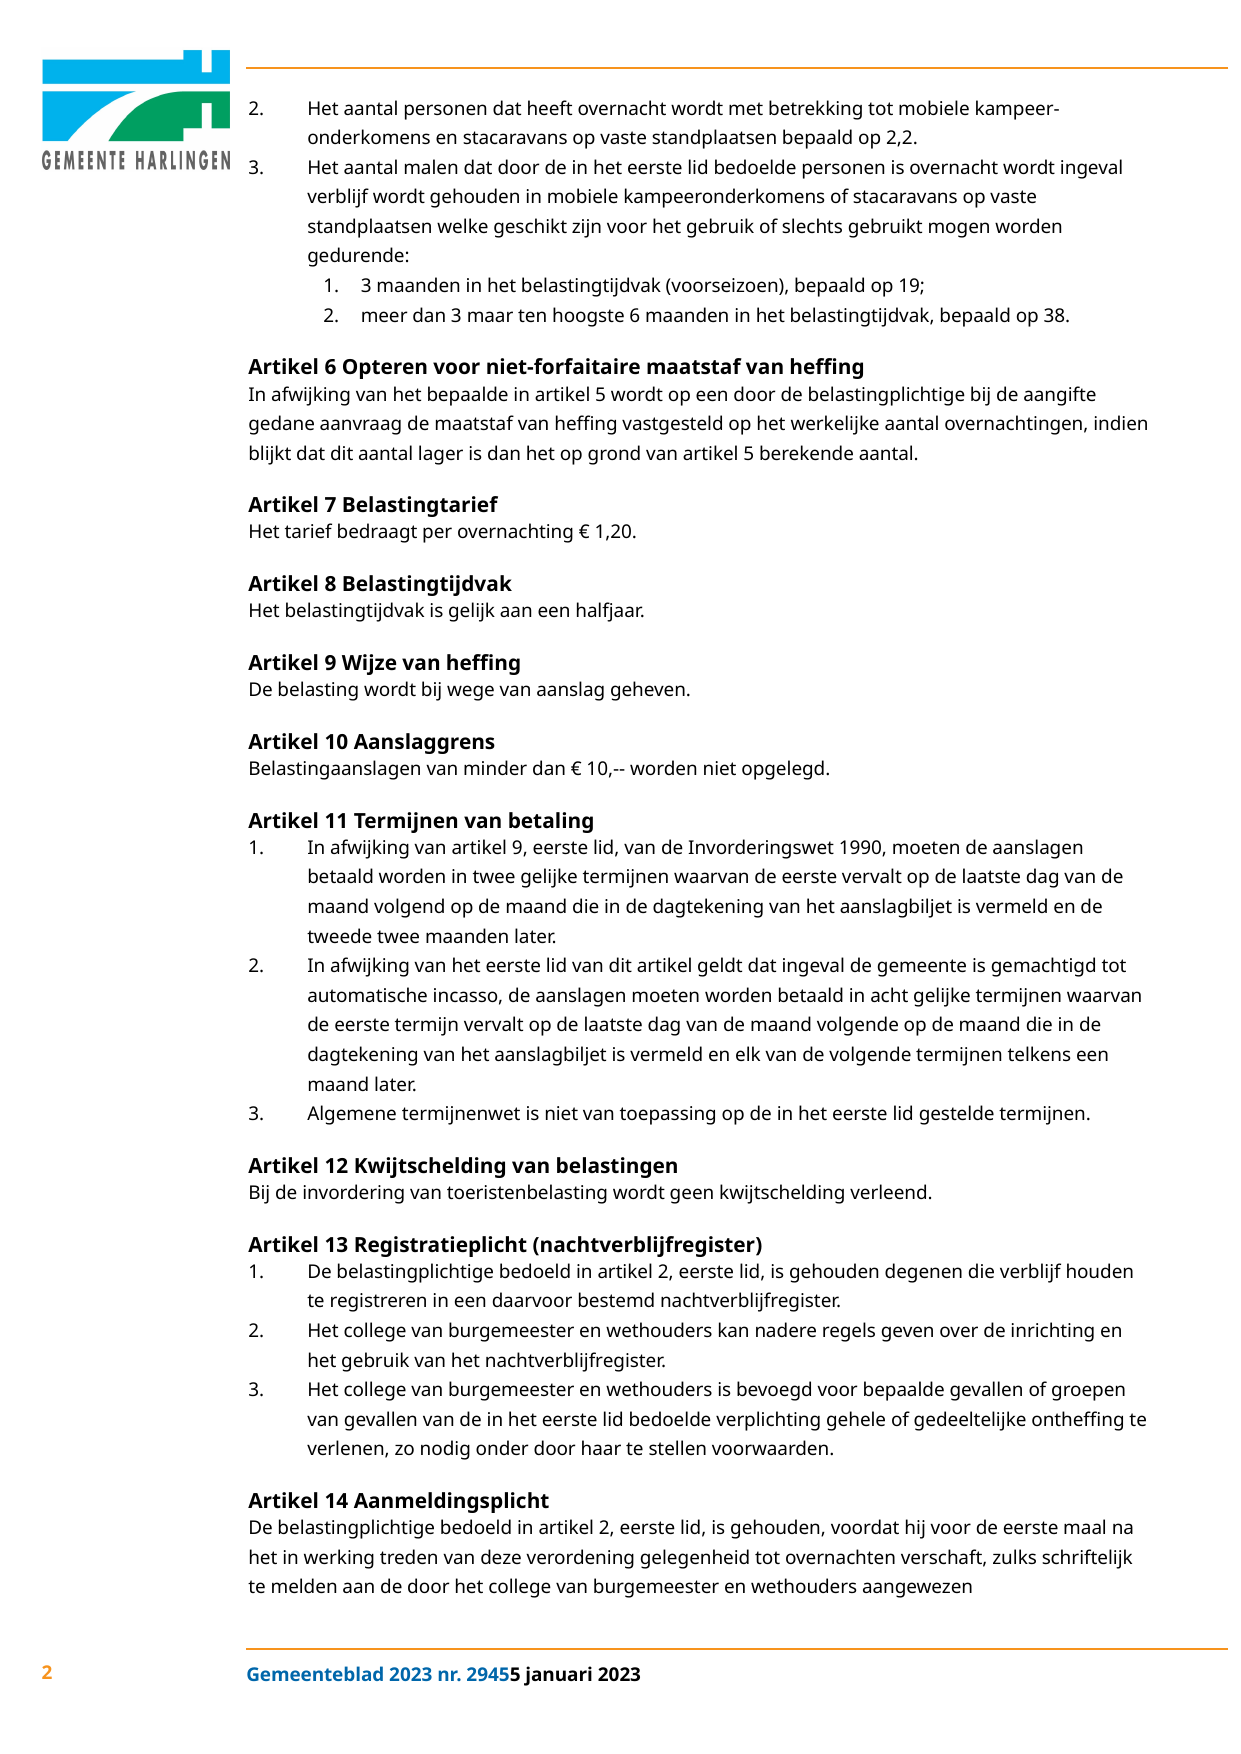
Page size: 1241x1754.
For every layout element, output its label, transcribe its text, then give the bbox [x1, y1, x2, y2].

text Bij de invordering van toeristenbelasting wordt geen kwijtschelding verleend. [248, 1179, 1152, 1205]
text Artikel 13 Registratieplicht (nachtverblijfregister) [248, 1230, 1152, 1258]
text Het belastingtijdvak is gelijk aan een halfjaar. [248, 598, 1152, 623]
text Artikel 11 Termijnen van betaling [248, 806, 1152, 834]
text Artikel 6 Opteren voor niet-forfaitaire maatstaf van heffing [248, 352, 1152, 381]
list Het college van burgemeester en wethouders is bevoegd voor bepaalde gevallen of groepen van gevallen van de in het eerste lid bedoelde verplichting gehele of gedeeltelijke ontheffing te verlenen, zo nodig onder door haar te stellen voorwaarden. [248, 1376, 1152, 1461]
list 3 maanden in het belastingtijdvak (voorseizoen), bepaald op 19; [323, 272, 1152, 298]
text Artikel 9 Wijze van heffing [248, 648, 1152, 676]
list Algemene termijnenwet is niet van toepassing op de in het eerste lid gestelde termijnen. [248, 1100, 1152, 1126]
text De belasting wordt bij wege van aanslag geheven. [248, 676, 1152, 702]
text Belastingaanslagen van minder dan € 10,-- worden niet opgelegd. [248, 755, 1152, 781]
text Artikel 8 Belastingtijdvak [248, 569, 1152, 598]
text De belastingplichtige bedoeld in artikel 2, eerste lid, is gehouden, voordat hij voor de eerste maal na het in werking treden van deze verordening gelegenheid tot overnachten verschaft, zulks schriftelijk te melden aan de door het college van burgemeester en wethouders aangewezen [248, 1514, 1152, 1599]
text In afwijking van het bepaalde in artikel 5 wordt op een door de belastingplichtige bij de aangifte gedane aanvraag de maatstaf van heffing vastgesteld op het werkelijke aantal overnachtingen, indien blijkt dat dit aantal lager is dan het op grond van artikel 5 berekende aantal. [248, 381, 1152, 466]
list In afwijking van het eerste lid van dit artikel geldt dat ingeval de gemeente is gemachtigd tot automatische incasso, de aanslagen moeten worden betaald in acht gelijke termijnen waarvan de eerste termijn vervalt op de laatste dag van de maand volgende op de maand die in de dagtekening van het aanslagbiljet is vermeld en elk van de volgende termijnen telkens een maand later. [248, 952, 1152, 1097]
text Artikel 12 Kwijtschelding van belastingen [248, 1151, 1152, 1179]
list In afwijking van artikel 9, eerste lid, van de Invorderingswet 1990, moeten de aanslagen betaald worden in twee gelijke termijnen waarvan de eerste vervalt op de laatste dag van de maand volgend op de maand die in de dagtekening van het aanslagbiljet is vermeld en de tweede twee maanden later. [248, 834, 1152, 949]
picture [41, 47, 231, 172]
list Het aantal malen dat door de in het eerste lid bedoelde personen is overnacht wordt ingeval verblijf wordt gehouden in mobiele kampeeronderkomens of stacaravans op vaste standplaatsen welke geschikt zijn voor het gebruik of slechts gebruikt mogen worden gedurende: [248, 154, 1152, 268]
text Artikel 14 Aanmeldingsplicht [248, 1486, 1152, 1514]
list meer dan 3 maar ten hoogste 6 maanden in het belastingtijdvak, bepaald op 38. [323, 302, 1152, 328]
list Het aantal personen dat heeft overnacht wordt met betrekking tot mobiele kampeer-onderkomens en stacaravans op vaste standplaatsen bepaald op 2,2. [248, 95, 1152, 150]
list Het college van burgemeester en wethouders kan nadere regels geven over de inrichting en het gebruik van het nachtverblijfregister. [248, 1317, 1152, 1373]
list De belastingplichtige bedoeld in artikel 2, eerste lid, is gehouden degenen die verblijf houden te registreren in een daarvoor bestemd nachtverblijfregister. [248, 1258, 1152, 1313]
text Artikel 7 Belastingtarief [248, 490, 1152, 519]
text Artikel 10 Aanslaggrens [248, 727, 1152, 755]
text Het tarief bedraagt per overnachting € 1,20. [248, 519, 1152, 544]
